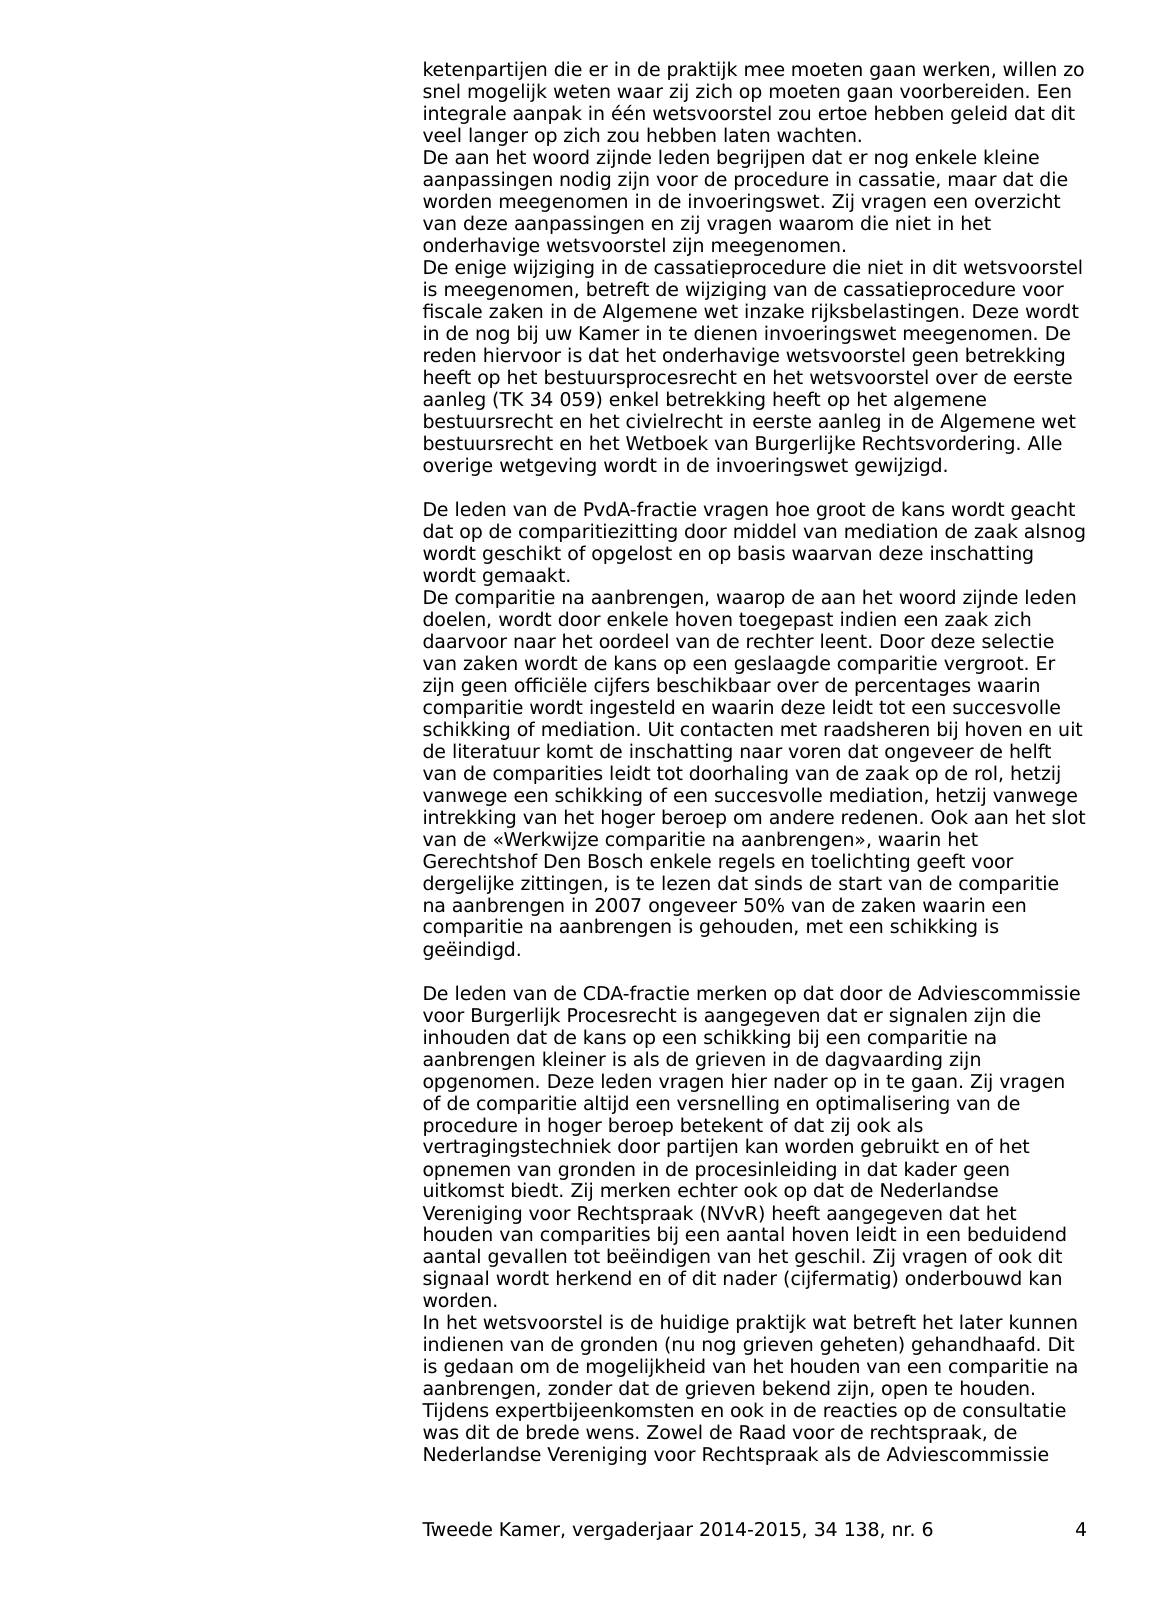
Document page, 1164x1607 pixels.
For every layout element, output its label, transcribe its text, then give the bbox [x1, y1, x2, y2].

text De enige wijziging in de cassatieprocedure die niet in dit wetsvoorstel is meegenomen, betreft de wijziging van de cassatieprocedure voor fiscale zaken in de Algemene wet inzake rijksbelastingen. Deze wordt in de nog bij uw Kamer in te dienen invoeringswet meegenomen. De reden hiervoor is dat het onderhavige wetsvoorstel geen betrekking heeft op het bestuursprocesrecht en het wetsvoorstel over de eerste aanleg (TK 34 059) enkel betrekking heeft op het algemene bestuursrecht en het civielrecht in eerste aanleg in de Algemene wet bestuursrecht en het Wetboek van Burgerlijke Rechtsvordering. Alle overige wetgeving wordt in de invoeringswet gewijzigd. [422, 257, 1087, 477]
text De leden van de PvdA-fractie vragen hoe groot de kans wordt geacht dat op de comparitiezitting door middel van mediation de zaak alsnog wordt geschikt of opgelost en op basis waarvan deze inschatting wordt gemaakt. [422, 499, 1087, 587]
text De comparitie na aanbrengen, waarop de aan het woord zijnde leden doelen, wordt door enkele hoven toegepast indien een zaak zich daarvoor naar het oordeel van de rechter leent. Door deze selectie van zaken wordt de kans op een geslaagde comparitie vergroot. Er zijn geen officiële cijfers beschikbaar over de percentages waarin comparitie wordt ingesteld en waarin deze leidt tot een succesvolle schikking of mediation. Uit contacten met raadsheren bij hoven en uit de literatuur komt de inschatting naar voren dat ongeveer de helft van de comparities leidt tot doorhaling van de zaak op de rol, hetzij vanwege een schikking of een succesvolle mediation, hetzij vanwege intrekking van het hoger beroep om andere redenen. Ook aan het slot van de «Werkwijze comparitie na aanbrengen», waarin het Gerechtshof Den Bosch enkele regels en toelichting geeft voor dergelijke zittingen, is te lezen dat sinds de start van de comparitie na aanbrengen in 2007 ongeveer 50% van de zaken waarin een comparitie na aanbrengen is gehouden, met een schikking is geëindigd. [422, 587, 1087, 960]
text De leden van de CDA-fractie merken op dat door de Adviescommissie voor Burgerlijk Procesrecht is aangegeven dat er signalen zijn die inhouden dat de kans op een schikking bij een comparitie na aanbrengen kleiner is als de grieven in de dagvaarding zijn opgenomen. Deze leden vragen hier nader op in te gaan. Zij vragen of de comparitie altijd een versnelling en optimalisering van de procedure in hoger beroep betekent of dat zij ook als vertragingstechniek door partijen kan worden gebruikt en of het opnemen van gronden in de procesinleiding in dat kader geen uitkomst biedt. Zij merken echter ook op dat de Nederlandse Vereniging voor Rechtspraak (NVvR) heeft aangegeven dat het houden van comparities bij een aantal hoven leidt in een beduidend aantal gevallen tot beëindigen van het geschil. Zij vragen of ook dit signaal wordt herkend en of dit nader (cijfermatig) onderbouwd kan worden. [422, 983, 1087, 1312]
text In het wetsvoorstel is de huidige praktijk wat betreft het later kunnen indienen van de gronden (nu nog grieven geheten) gehandhaafd. Dit is gedaan om de mogelijkheid van het houden van een comparitie na aanbrengen, zonder dat de grieven bekend zijn, open te houden. Tijdens expertbijeenkomsten en ook in de reacties op de consultatie was dit de brede wens. Zowel de Raad voor de rechtspraak, de Nederlandse Vereniging voor Rechtspraak als de Adviescommissie [422, 1312, 1087, 1466]
text ketenpartijen die er in de praktijk mee moeten gaan werken, willen zo snel mogelijk weten waar zij zich op moeten gaan voorbereiden. Een integrale aanpak in één wetsvoorstel zou ertoe hebben geleid dat dit veel langer op zich zou hebben laten wachten. [422, 59, 1087, 147]
text De aan het woord zijnde leden begrijpen dat er nog enkele kleine aanpassingen nodig zijn voor de procedure in cassatie, maar dat die worden meegenomen in de invoeringswet. Zij vragen een overzicht van deze aanpassingen en zij vragen waarom die niet in het onderhavige wetsvoorstel zijn meegenomen. [422, 147, 1087, 257]
